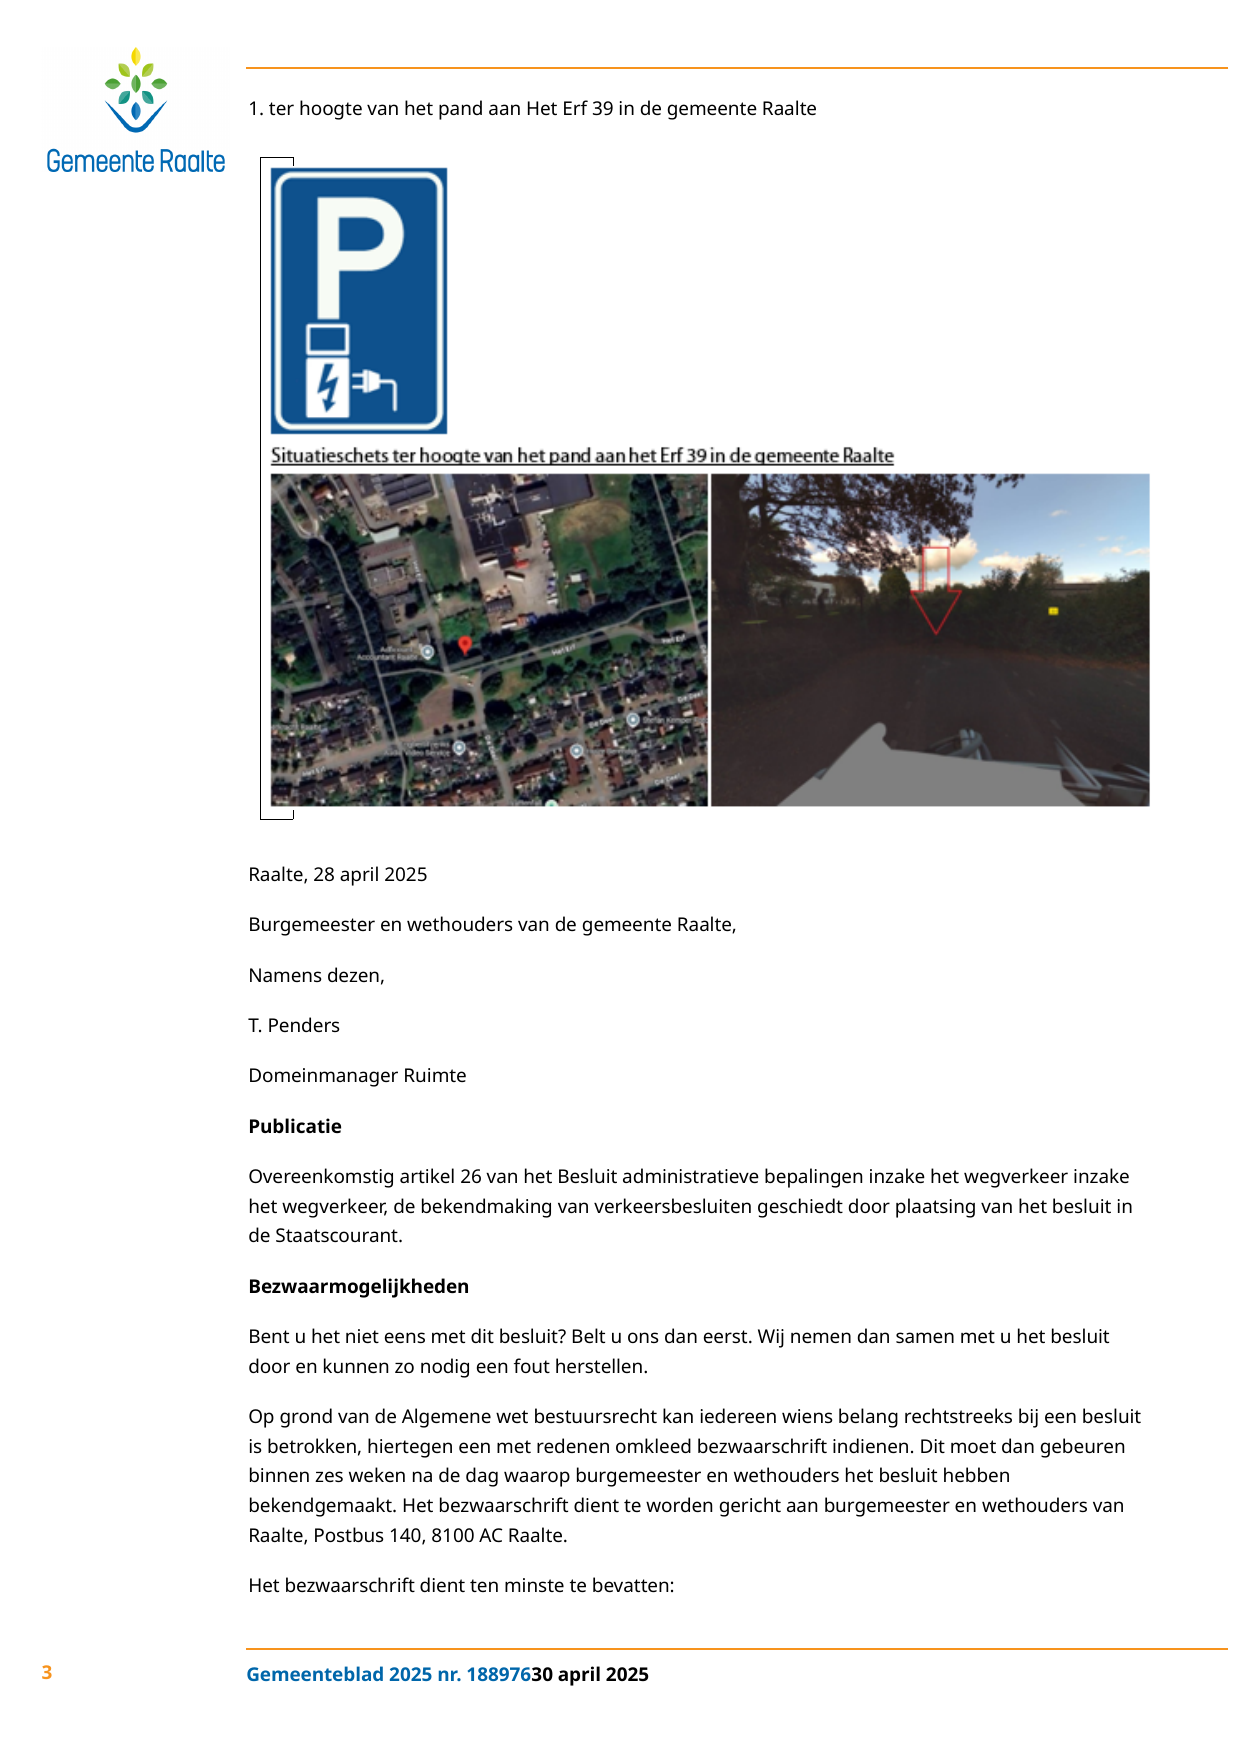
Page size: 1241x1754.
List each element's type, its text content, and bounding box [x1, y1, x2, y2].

text Bent u het niet eens met dit besluit? Belt u ons dan eerst. Wij nemen dan samen met u het besluit door en kunnen zo nodig een fout herstellen. [248, 1323, 1152, 1379]
picture [41, 47, 231, 172]
picture [268, 166, 1155, 810]
text Namens dezen, [248, 962, 1152, 987]
text Publicatie [248, 1113, 1152, 1139]
text Het bezwaarschrift dient ten minste te bevatten: [248, 1572, 1152, 1598]
text 1. ter hoogte van het pand aan Het Erf 39 in de gemeente Raalte [248, 95, 1152, 121]
text Bezwaarmogelijkheden [248, 1273, 1152, 1299]
text Burgemeester en wethouders van de gemeente Raalte, [248, 911, 1152, 937]
text Raalte, 28 april 2025 [248, 861, 1152, 887]
text Op grond van de Algemene wet bestuursrecht kan iedereen wiens belang rechtstreeks bij een besluit is betrokken, hiertegen een met redenen omkleed bezwaarschrift indienen. Dit moet dan gebeuren binnen zes weken na de dag waarop burgemeester en wethouders het besluit hebben bekendgemaakt. Het bezwaarschrift dient te worden gericht aan burgemeester en wethouders van Raalte, Postbus 140, 8100 AC Raalte. [248, 1403, 1152, 1547]
text T. Penders [248, 1012, 1152, 1038]
text Overeenkomstig artikel 26 van het Besluit administratieve bepalingen inzake het wegverkeer inzake het wegverkeer, de bekendmaking van verkeersbesluiten geschiedt door plaatsing van het besluit in de Staatscourant. [248, 1163, 1152, 1248]
text Domeinmanager Ruimte [248, 1063, 1152, 1088]
